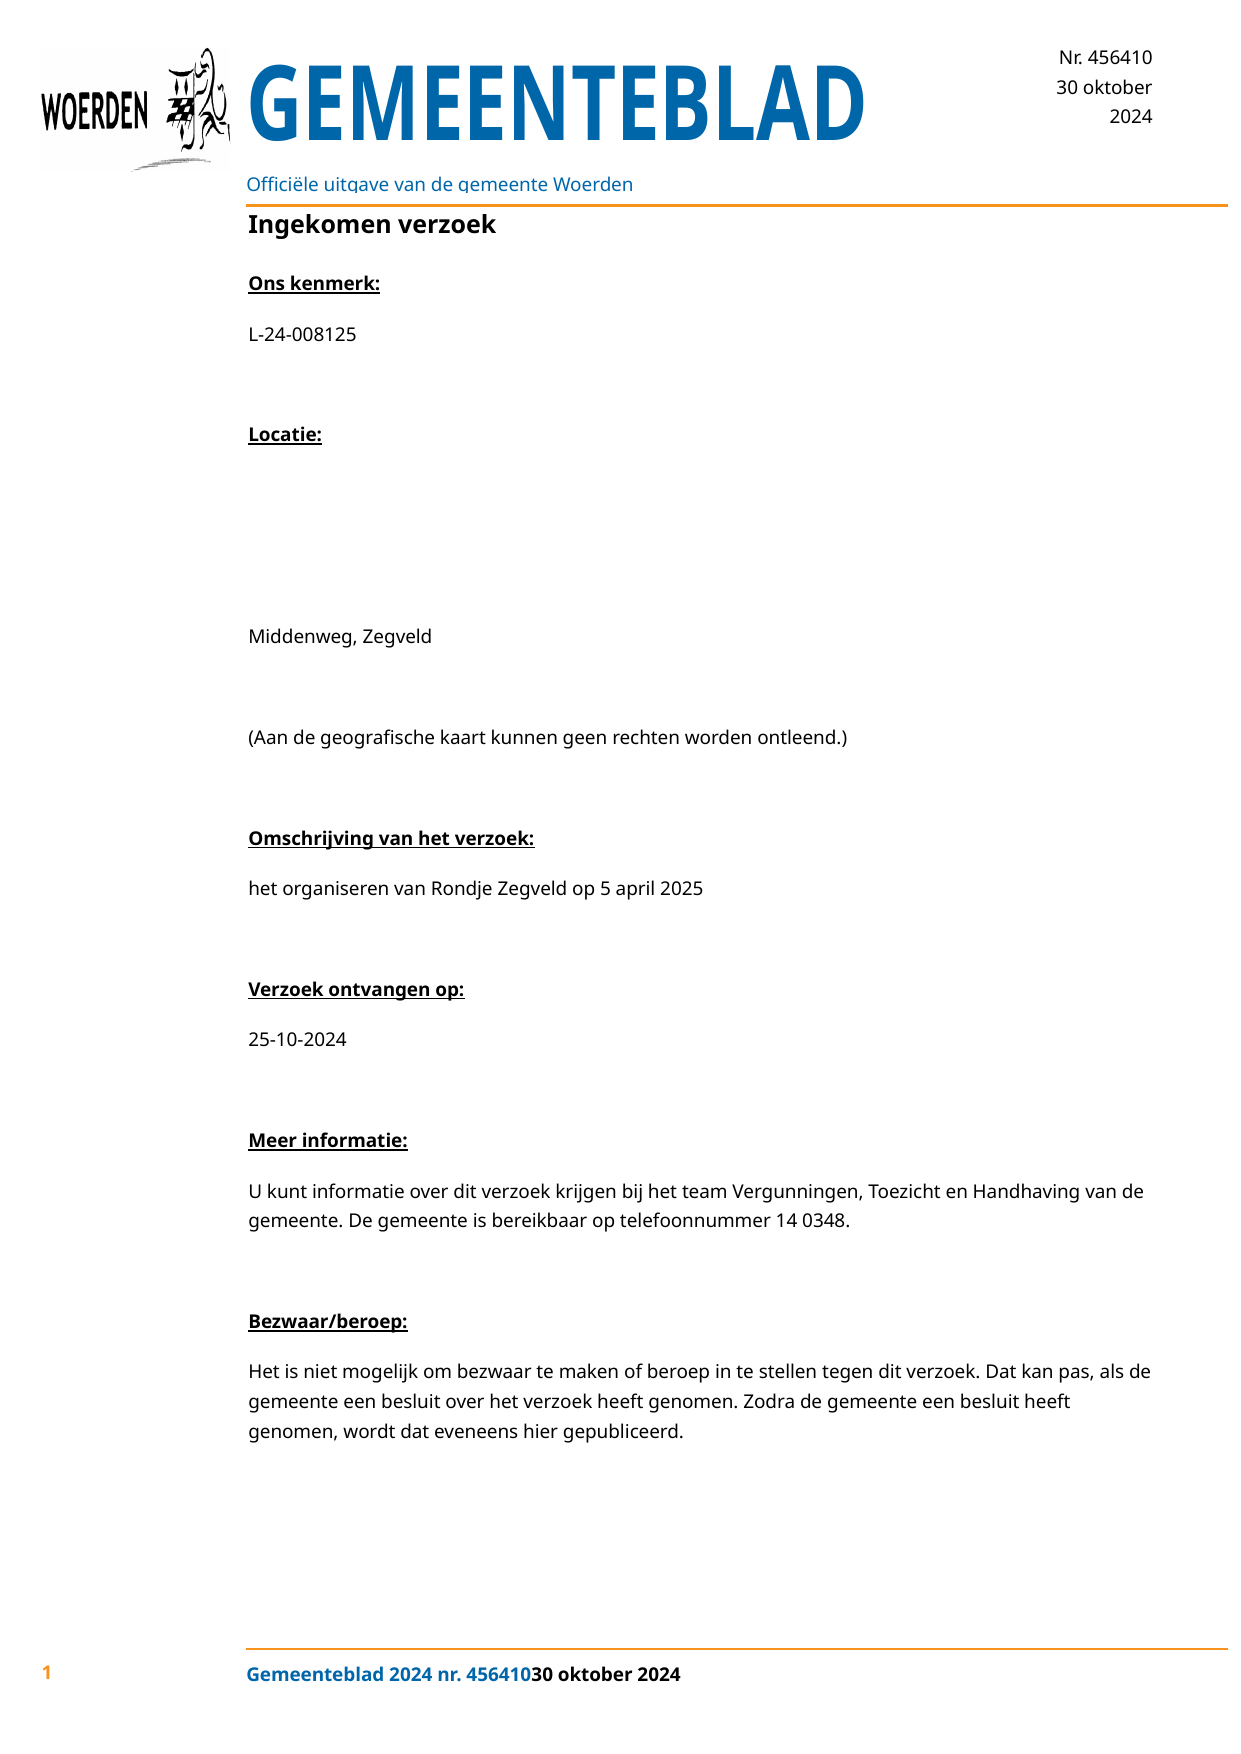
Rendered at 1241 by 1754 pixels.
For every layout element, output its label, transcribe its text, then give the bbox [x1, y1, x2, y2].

picture [41, 47, 231, 172]
text Verzoek ontvangen op: [248, 976, 1152, 1002]
text Ons kenmerk: [248, 270, 1152, 296]
text (Aan de geografische kaart kunnen geen rechten worden ontleend.) [248, 724, 1152, 750]
text 25-10-2024 [248, 1027, 1152, 1052]
text Meer informatie: [248, 1127, 1152, 1153]
text L-24-008125 [248, 321, 1152, 346]
text Omschrijving van het verzoek: [248, 825, 1152, 851]
text Ingekomen verzoek [248, 207, 1152, 241]
text het organiseren van Rondje Zegveld op 5 april 2025 [248, 875, 1152, 901]
text Locatie: [248, 422, 1152, 447]
text Bezwaar/beroep: [248, 1308, 1152, 1334]
text U kunt informatie over dit verzoek krijgen bij het team Vergunningen, Toezicht en Handhaving van de gemeente. De gemeente is bereikbaar op telefoonnummer 14 0348. [248, 1178, 1152, 1233]
text Het is niet mogelijk om bezwaar te maken of beroep in te stellen tegen dit verzoek. Dat kan pas, als de gemeente een besluit over het verzoek heeft genomen. Zodra de gemeente een besluit heeft genomen, wordt dat eveneens hier gepubliceerd. [248, 1359, 1152, 1443]
text Middenweg, Zegveld [248, 623, 1152, 649]
